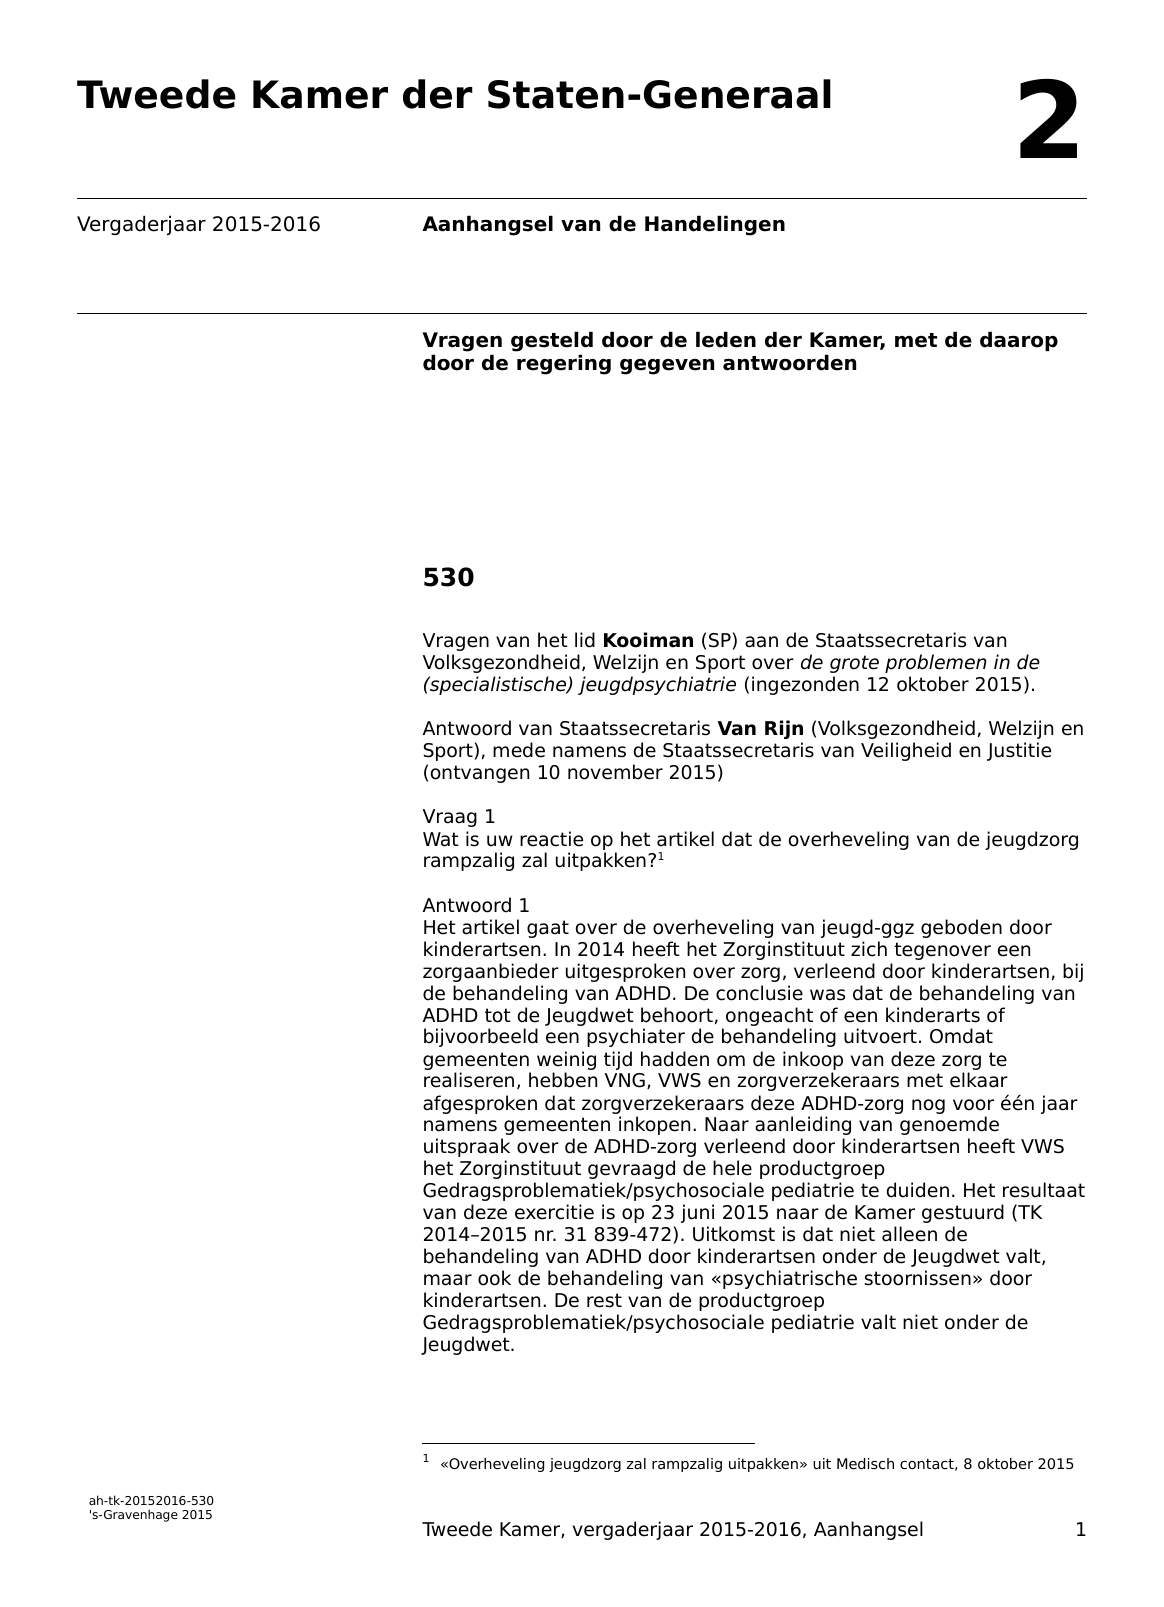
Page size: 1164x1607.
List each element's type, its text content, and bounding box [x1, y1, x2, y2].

text Vragen van het lid Kooiman (SP) aan de Staatssecretaris van Volksgezondheid, Welzijn en Sport over de grote problemen in de (specialistische) jeugdpsychiatrie (ingezonden 12 oktober 2015). [422, 630, 1087, 696]
table_cell [77, 314, 422, 375]
text Antwoord van Staatssecretaris Van Rijn (Volksgezondheid, Welzijn en Sport), mede namens de Staatssecretaris van Veiligheid en Justitie (ontvangen 10 november 2015) [422, 718, 1087, 784]
text Het artikel gaat over de overheveling van jeugd-ggz geboden door kinderartsen. In 2014 heeft het Zorginstituut zich tegenover een zorgaanbieder uitgesproken over zorg, verleend door kinderartsen, bij de behandeling van ADHD. De conclusie was dat de behandeling van ADHD tot de Jeugdwet behoort, ongeacht of een kinderarts of bijvoorbeeld een psychiater de behandeling uitvoert. Omdat gemeenten weinig tijd hadden om de inkoop van deze zorg te realiseren, hebben VNG, VWS en zorgverzekeraars met elkaar afgesproken dat zorgverzekeraars deze ADHD-zorg nog voor één jaar namens gemeenten inkopen. Naar aanleiding van genoemde uitspraak over de ADHD-zorg verleend door kinderartsen heeft VWS het Zorginstituut gevraagd de hele productgroep Gedragsproblematiek/psychosociale pediatrie te duiden. Het resultaat van deze exercitie is op 23 juni 2015 naar de Kamer gestuurd (TK 2014–2015 nr. 31 839-472). Uitkomst is dat niet alleen de behandeling van ADHD door kinderartsen onder de Jeugdwet valt, maar ook de behandeling van «psychiatrische stoornissen» door kinderartsen. De rest van de productgroep Gedragsproblematiek/psychosociale pediatrie valt niet onder de Jeugdwet. [422, 917, 1087, 1356]
text ah-tk-20152016-530 [88, 1494, 323, 1508]
table_header Tweede Kamer der Staten-Generaal [77, 59, 886, 198]
text 530 [422, 563, 1087, 592]
table_cell Aanhangsel van de Handelingen [422, 199, 1087, 313]
text 's-Gravenhage 2015 [88, 1508, 323, 1522]
table_cell Vergaderjaar 2015-2016 [77, 199, 422, 313]
text Antwoord 1 [422, 894, 1087, 917]
table_header 2 [886, 59, 1087, 198]
table_cell Vragen gesteld door de leden der Kamer, met de daarop door de regering gegeven antwoorden [422, 314, 1087, 375]
text «Overheveling jeugdzorg zal rampzalig uitpakken» uit Medisch contact, 8 oktober 2015 [422, 1452, 1087, 1474]
text Vraag 1 [422, 806, 1087, 828]
text Wat is uw reactie op het artikel dat de overheveling van de jeugdzorg rampzalig zal uitpakken? [422, 828, 1087, 872]
